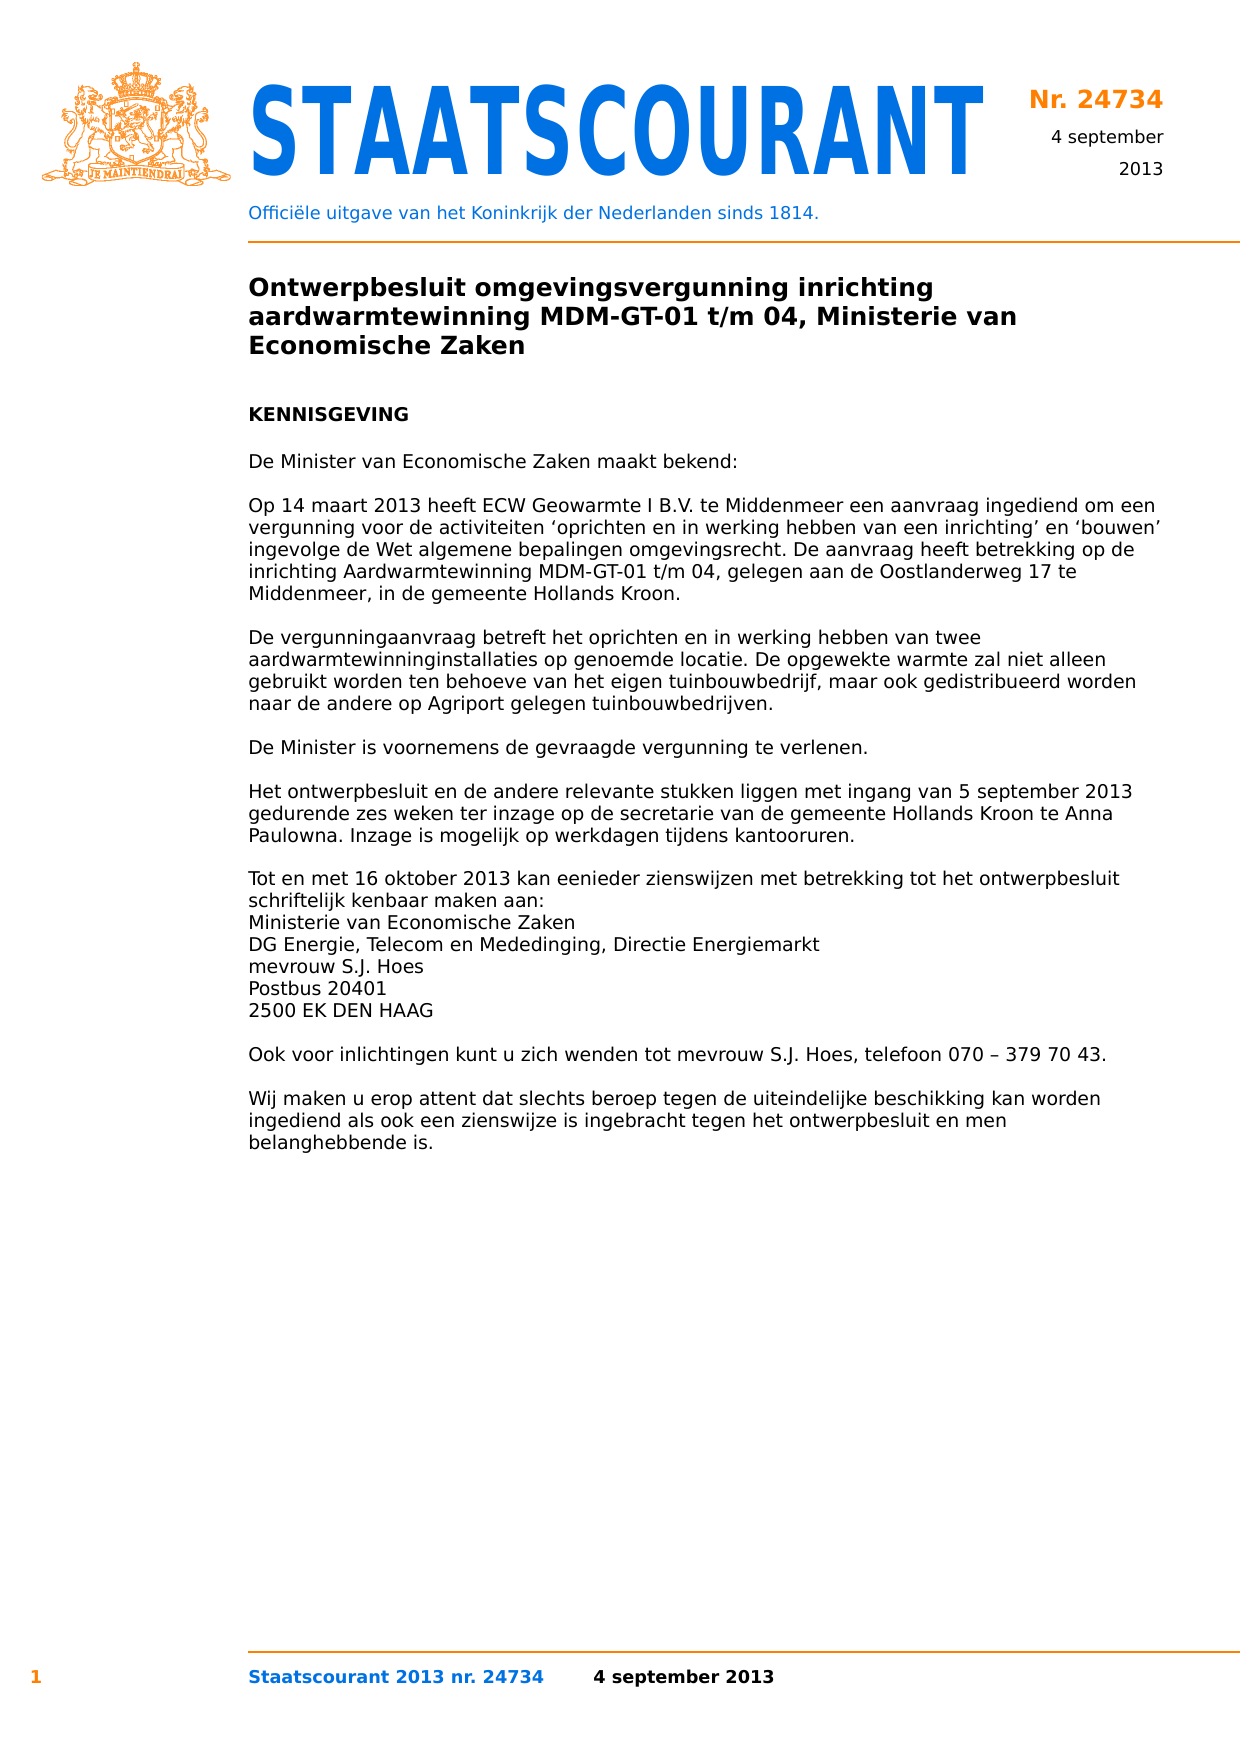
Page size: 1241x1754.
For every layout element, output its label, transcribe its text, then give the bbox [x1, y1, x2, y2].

text mevrouw S.J. Hoes [248, 956, 1163, 978]
text Tot en met 16 oktober 2013 kan eenieder zienswijzen met betrekking tot het ontwerpbesluit schriftelijk kenbaar maken aan: [248, 868, 1163, 912]
text De Minister van Economische Zaken maakt bekend: [248, 451, 1163, 473]
table_cell 2013 [998, 153, 1240, 203]
subtitle KENNISGEVING [248, 404, 1163, 426]
text Postbus 20401 [248, 978, 1163, 1000]
table_header STAATSCOURANT [248, 62, 998, 203]
table_cell Officiële uitgave van het Koninkrijk der Nederlanden sinds 1814. [248, 203, 1240, 241]
text Het ontwerpbesluit en de andere relevante stukken liggen met ingang van 5 september 2013 gedurende zes weken ter inzage op de secretarie van de gemeente Hollands Kroon te Anna Paulowna. Inzage is mogelijk op werkdagen tijdens kantooruren. [248, 781, 1163, 846]
table_cell 4 september [998, 121, 1240, 153]
subtitle Ontwerpbesluit omgevingsvergunning inrichting aardwarmtewinning MDM-GT-01 t/m 04, Ministerie van Economische Zaken [248, 273, 1163, 361]
text Wij maken u erop attent dat slechts beroep tegen de uiteindelijke beschikking kan worden ingediend als ook een zienswijze is ingebracht tegen het ontwerpbesluit en men belanghebbende is. [248, 1088, 1163, 1154]
text De vergunningaanvraag betreft het oprichten en in werking hebben van twee aardwarmtewinninginstallaties op genoemde locatie. De opgewekte warmte zal niet alleen gebruikt worden ten behoeve van het eigen tuinbouwbedrijf, maar ook gedistribueerd worden naar de andere op Agriport gelegen tuinbouwbedrijven. [248, 627, 1163, 715]
text De Minister is voornemens de gevraagde vergunning te verlenen. [248, 737, 1163, 759]
table_header Nr. 24734 [998, 62, 1240, 121]
text DG Energie, Telecom en Mededinging, Directie Energiemarkt [248, 934, 1163, 956]
text Op 14 maart 2013 heeft ECW Geowarmte I B.V. te Middenmeer een aanvraag ingediend om een vergunning voor de activiteiten ‘oprichten en in werking hebben van een inrichting’ en ‘bouwen’ ingevolge de Wet algemene bepalingen omgevingsrecht. De aanvraag heeft betrekking op de inrichting Aardwarmtewinning MDM-GT-01 t/m 04, gelegen aan de Oostlanderweg 17 te Middenmeer, in de gemeente Hollands Kroon. [248, 495, 1163, 605]
text Ook voor inlichtingen kunt u zich wenden tot mevrouw S.J. Hoes, telefoon 070 – 379 70 43. [248, 1044, 1163, 1066]
table_header [25, 62, 248, 241]
text 2500 EK DEN HAAG [248, 1000, 1163, 1022]
picture [41, 62, 231, 186]
text Ministerie van Economische Zaken [248, 912, 1163, 934]
